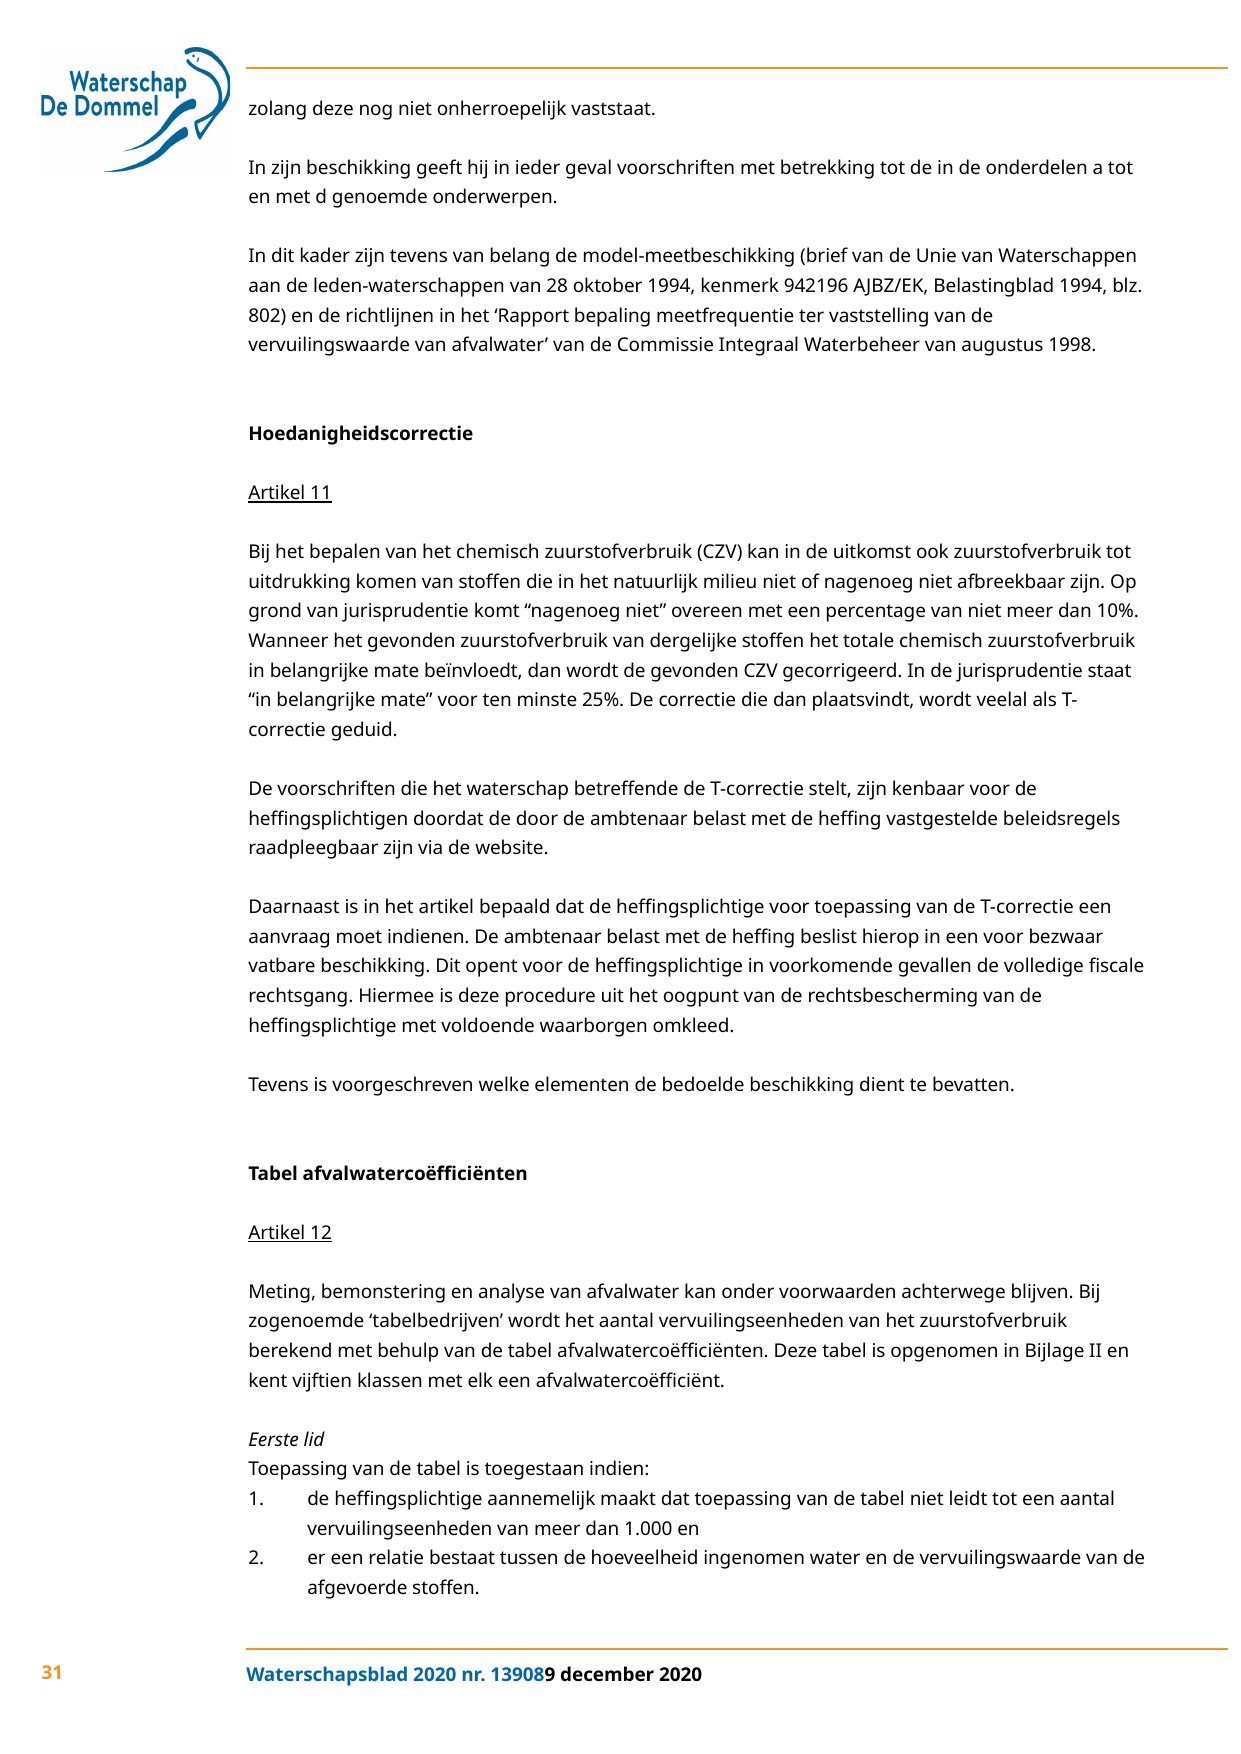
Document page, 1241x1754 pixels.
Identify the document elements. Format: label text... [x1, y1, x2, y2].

list de heffingsplichtige aannemelijk maakt dat toepassing van de tabel niet leidt tot een aantal vervuilingseenheden van meer dan 1.000 en [248, 1485, 1152, 1541]
text Toepassing van de tabel is toegestaan indien: [248, 1456, 1152, 1481]
text Tevens is voorgeschreven welke elementen de bedoelde beschikking dient te bevatten. [248, 1071, 1152, 1097]
picture [204, 47, 231, 76]
picture [41, 47, 231, 172]
picture [198, 118, 210, 131]
text Artikel 12 [248, 1219, 1152, 1245]
text In dit kader zijn tevens van belang de model-meetbeschikking (brief van de Unie van Waterschappen aan de leden-waterschappen van 28 oktober 1994, kenmerk 942196 AJBZ/EK, Belastingblad 1994, blz. 802) en de richtlijnen in het ‘Rapport bepaling meetfrequentie ter vaststelling van de vervuilingswaarde van afvalwater’ van de Commissie Integraal Waterbeheer van augustus 1998. [248, 243, 1152, 357]
text In zijn beschikking geeft hij in ieder geval voorschriften met betrekking tot de in de onderdelen a tot en met d genoemde onderwerpen. [248, 154, 1152, 209]
list er een relatie bestaat tussen de hoeveelheid ingenomen water en de vervuilingswaarde van de afgevoerde stoffen. [248, 1544, 1152, 1600]
text Tabel afvalwatercoëfficiënten [248, 1160, 1152, 1186]
text De voorschriften die het waterschap betreffende de T-correctie stelt, zijn kenbaar voor de heffingsplichtigen doordat de door de ambtenaar belast met de heffing vastgestelde beleidsregels raadpleegbaar zijn via de website. [248, 775, 1152, 860]
text zolang deze nog niet onherroepelijk vaststaat. [248, 95, 1152, 121]
text Hoedanigheidscorrectie [248, 420, 1152, 446]
text Daarnaast is in het artikel bepaald dat de heffingsplichtige voor toepassing van de T-correctie een aanvraag moet indienen. De ambtenaar belast met de heffing beslist hierop in een voor bezwaar vatbare beschikking. Dit opent voor de heffingsplichtige in voorkomende gevallen de volledige fiscale rechtsgang. Hiermee is deze procedure uit het oogpunt van de rechtsbescherming van de heffingsplichtige met voldoende waarborgen omkleed. [248, 893, 1152, 1038]
text Artikel 11 [248, 479, 1152, 505]
text Meting, bemonstering en analyse van afvalwater kan onder voorwaarden achterwege blijven. Bij zogenoemde ‘tabelbedrijven’ wordt het aantal vervuilingseenheden van het zuurstofverbruik berekend met behulp van de tabel afvalwatercoëfficiënten. Deze tabel is opgenomen in Bijlage II en kent vijftien klassen met elk een afvalwatercoëfficiënt. [248, 1278, 1152, 1393]
text Eerste lid [248, 1426, 1152, 1452]
text Bij het bepalen van het chemisch zuurstofverbruik (CZV) kan in de uitkomst ook zuurstofverbruik tot uitdrukking komen van stoffen die in het natuurlijk milieu niet of nagenoeg niet afbreekbaar zijn. Op grond van jurisprudentie komt “nagenoeg niet” overeen met een percentage van niet meer dan 10%. Wanneer het gevonden zuurstofverbruik van dergelijke stoffen het totale chemisch zuurstofverbruik in belangrijke mate beïnvloedt, dan wordt de gevonden CZV gecorrigeerd. In de jurisprudentie staat “in belangrijke mate” voor ten minste 25%. De correctie die dan plaatsvindt, wordt veelal als T-correctie geduid. [248, 538, 1152, 742]
picture [45, 99, 51, 111]
